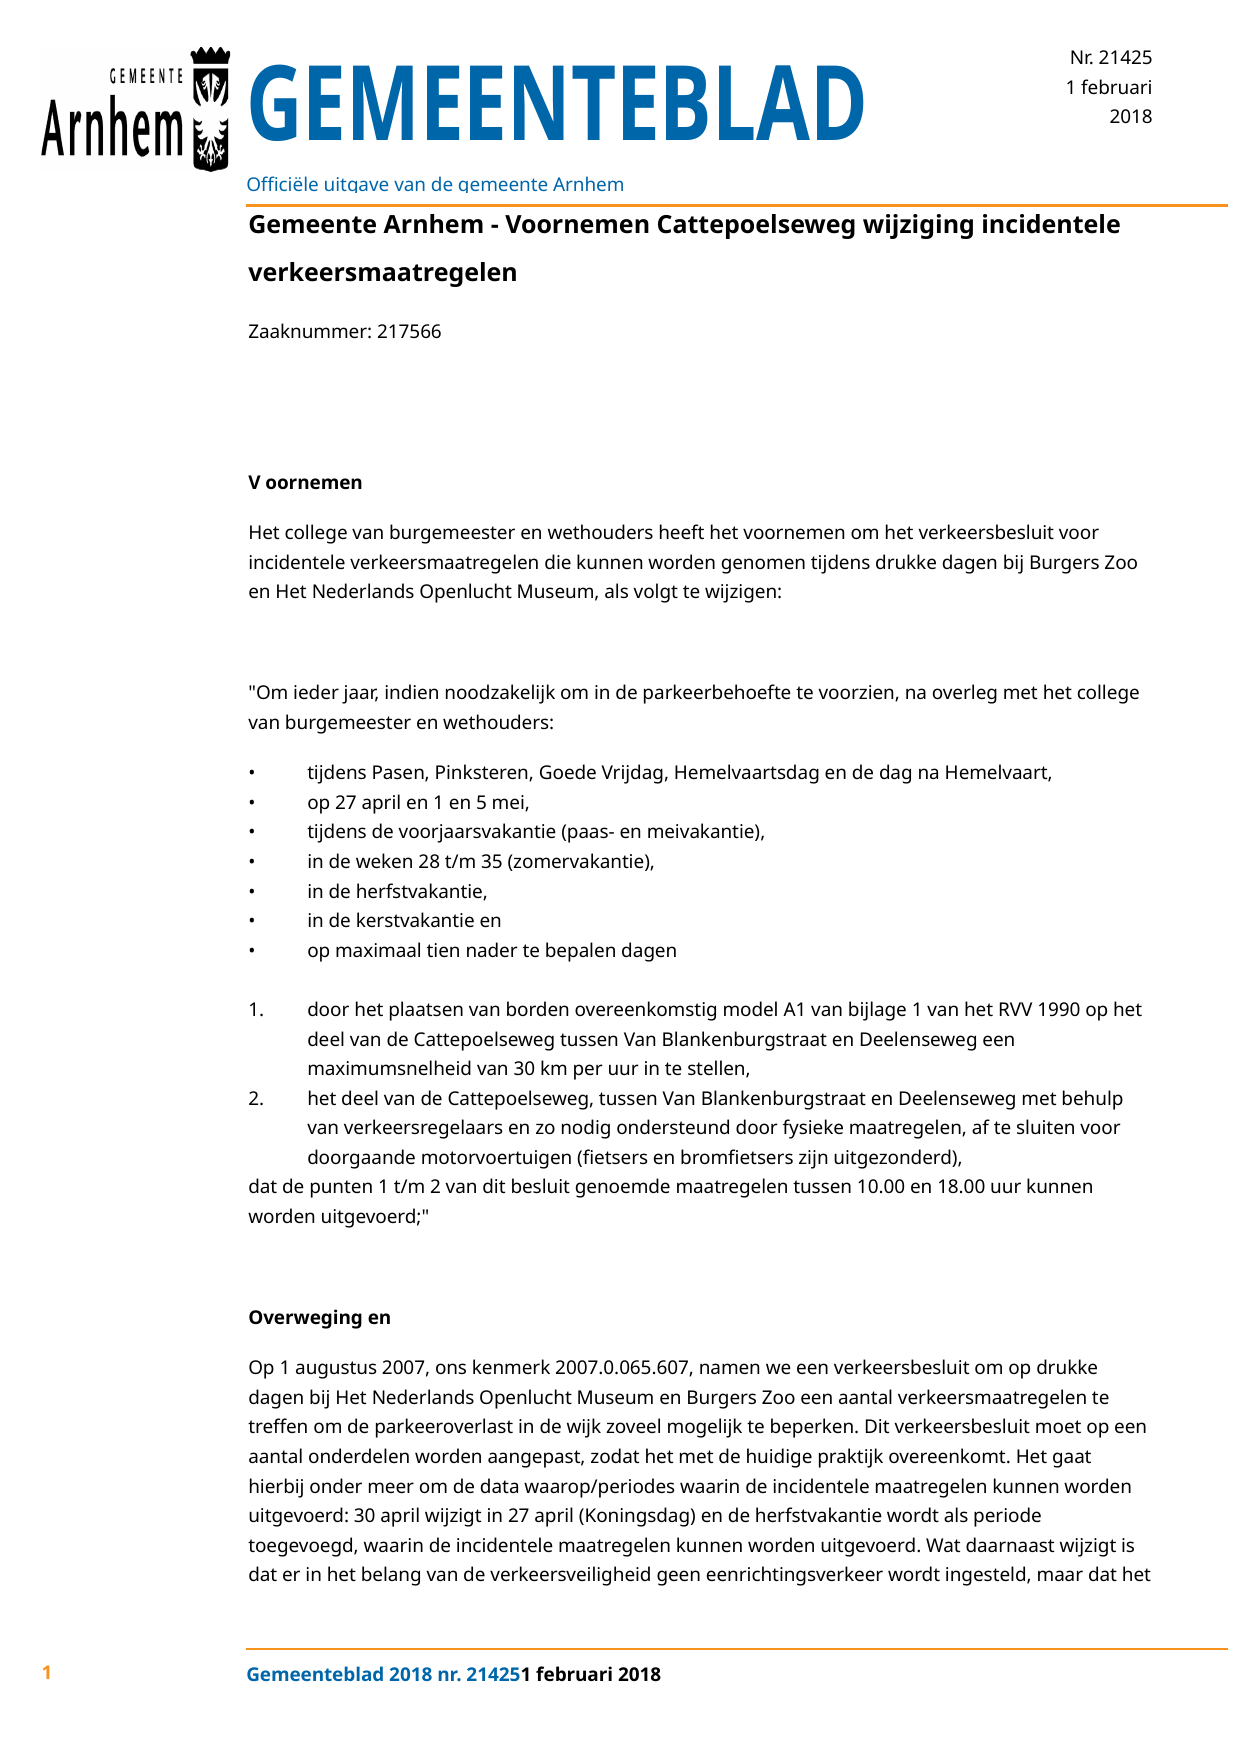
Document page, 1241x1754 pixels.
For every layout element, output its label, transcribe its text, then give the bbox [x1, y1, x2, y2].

text dat de punten 1 t/m 2 van dit besluit genoemde maatregelen tussen 10.00 en 18.00 uur kunnen worden uitgevoerd;" [248, 1174, 1152, 1229]
text Het college van burgemeester en wethouders heeft het voornemen om het verkeersbesluit voor incidentele verkeersmaatregelen die kunnen worden genomen tijdens drukke dagen bij Burgers Zoo en Het Nederlands Openlucht Museum, als volgt te wijzigen: [248, 519, 1152, 604]
text Gemeente Arnhem - Voornemen Cattepoelseweg wijziging incidentele verkeersmaatregelen [248, 207, 1152, 288]
list door het plaatsen van borden overeenkomstig model A1 van bijlage 1 van het RVV 1990 op het deel van de Cattepoelseweg tussen Van Blankenburgstraat en Deelenseweg een maximumsnelheid van 30 km per uur in te stellen, [248, 996, 1152, 1081]
list in de weken 28 t/m 35 (zomervakantie), [248, 848, 1152, 874]
list het deel van de Cattepoelseweg, tussen Van Blankenburgstraat en Deelenseweg met behulp van verkeersregelaars en zo nodig ondersteund door fysieke maatregelen, af te sluiten voor doorgaande motorvoertuigen (fietsers en bromfietsers zijn uitgezonderd), [248, 1085, 1152, 1170]
text Overweging en [248, 1304, 1152, 1330]
text Op 1 augustus 2007, ons kenmerk 2007.0.065.607, namen we een verkeersbesluit om op drukke dagen bij Het Nederlands Openlucht Museum en Burgers Zoo een aantal verkeersmaatregelen te treffen om de parkeeroverlast in de wijk zoveel mogelijk te beperken. Dit verkeersbesluit moet op een aantal onderdelen worden aangepast, zodat het met de huidige praktijk overeenkomt. Het gaat hierbij onder meer om de data waarop/periodes waarin de incidentele maatregelen kunnen worden uitgevoerd: 30 april wijzigt in 27 april (Koningsdag) en de herfstvakantie wordt als periode toegevoegd, waarin de incidentele maatregelen kunnen worden uitgevoerd. Wat daarnaast wijzigt is dat er in het belang van de verkeersveiligheid geen eenrichtingsverkeer wordt ingesteld, maar dat het [248, 1354, 1152, 1587]
text Zaaknummer: 217566 [248, 318, 1152, 344]
list in de kerstvakantie en [248, 907, 1152, 933]
picture [41, 47, 231, 172]
list op 27 april en 1 en 5 mei, [248, 789, 1152, 815]
list in de herfstvakantie, [248, 878, 1152, 904]
list tijdens Pasen, Pinksteren, Goede Vrijdag, Hemelvaartsdag en de dag na Hemelvaart, [248, 759, 1152, 785]
text V oornemen [248, 469, 1152, 495]
list tijdens de voorjaarsvakantie (paas- en meivakantie), [248, 819, 1152, 844]
text "Om ieder jaar, indien noodzakelijk om in de parkeerbehoefte te voorzien, na overleg met het college van burgemeester en wethouders: [248, 679, 1152, 735]
list op maximaal tien nader te bepalen dagen [248, 937, 1152, 963]
